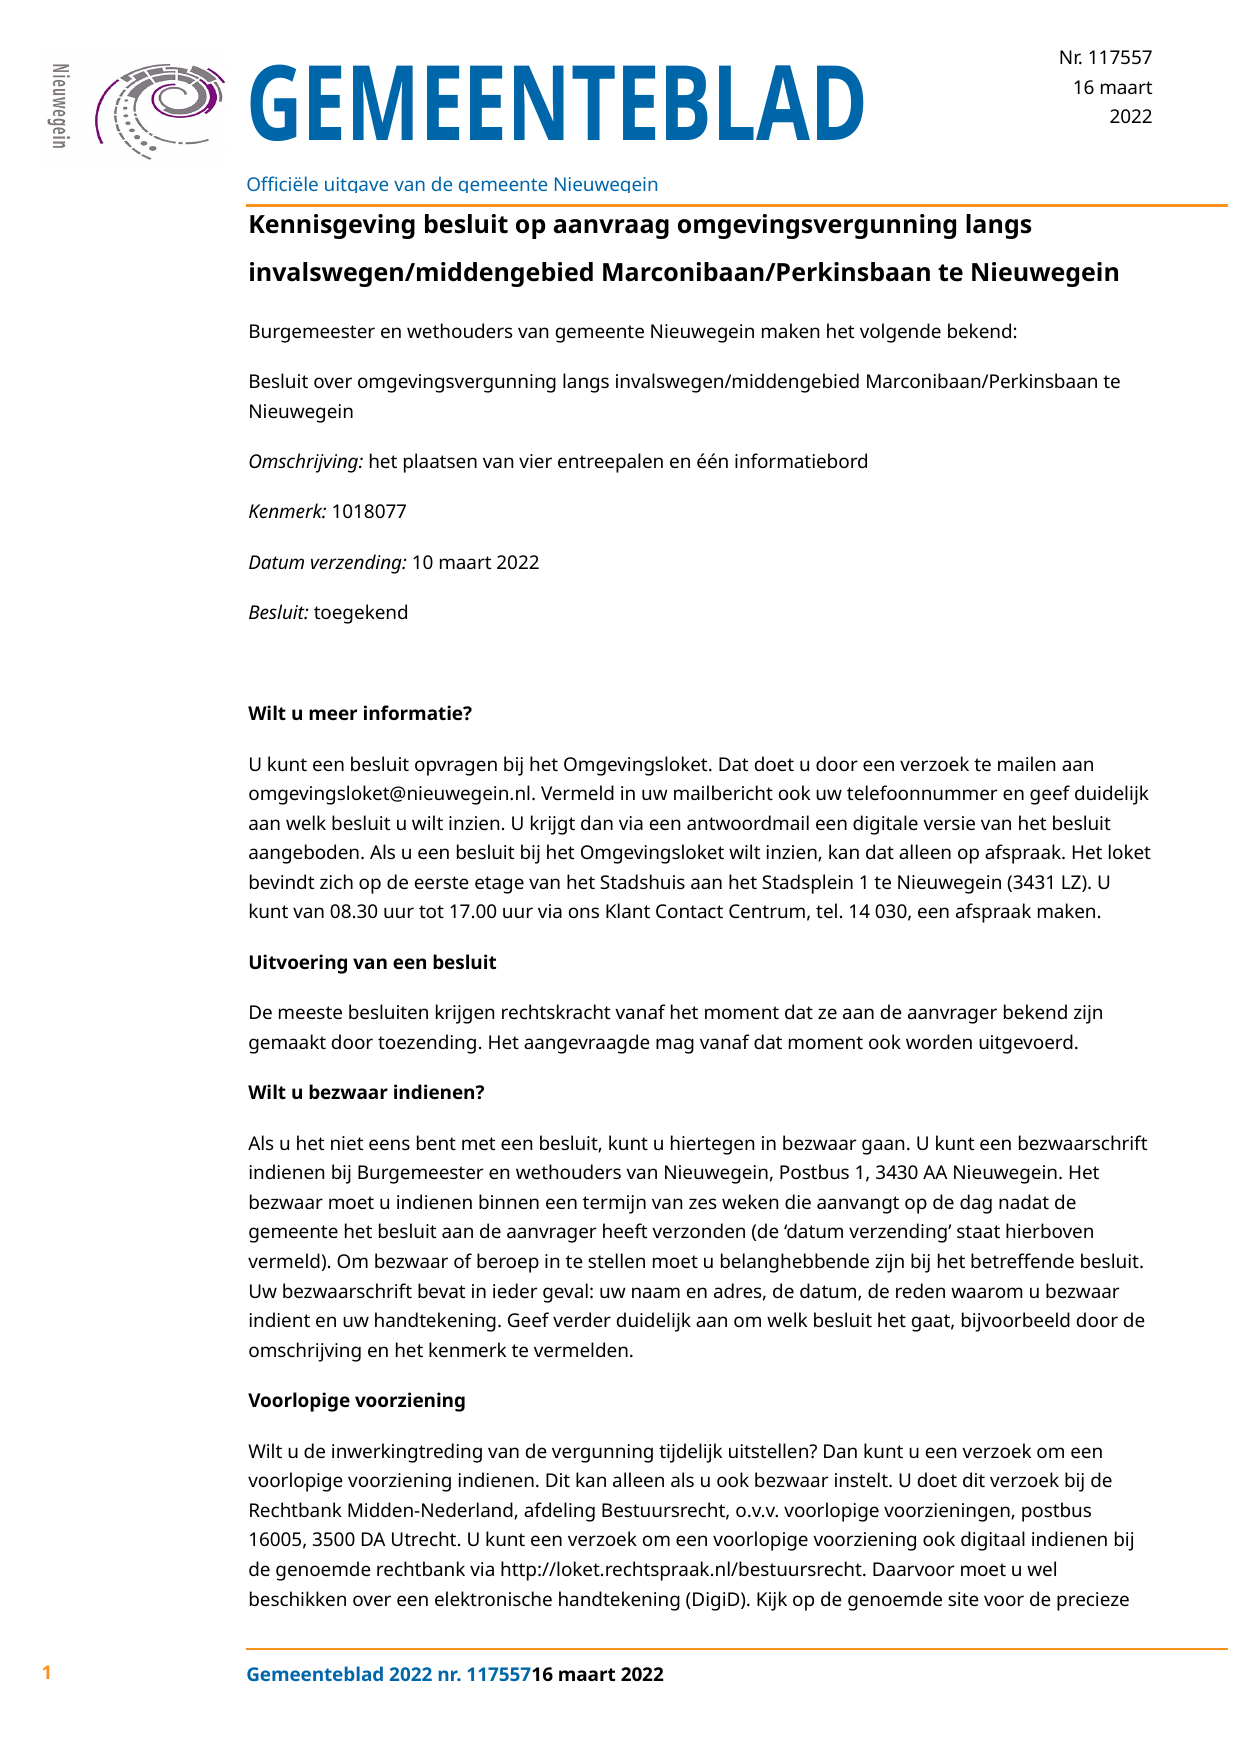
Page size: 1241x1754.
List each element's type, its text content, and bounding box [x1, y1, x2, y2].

text De meeste besluiten krijgen rechtskracht vanaf het moment dat ze aan de aanvrager bekend zijn gemaakt door toezending. Het aangevraagde mag vanaf dat moment ook worden uitgevoerd. [248, 999, 1152, 1055]
text U kunt een besluit opvragen bij het Omgevingsloket. Dat doet u door een verzoek te mailen aan omgevingsloket@nieuwegein.nl. Vermeld in uw mailbericht ook uw telefoonnummer en geef duidelijk aan welk besluit u wilt inzien. U krijgt dan via een antwoordmail een digitale versie van het besluit aangeboden. Als u een besluit bij het Omgevingsloket wilt inzien, kan dat alleen op afspraak. Het loket bevindt zich op de eerste etage van het Stadshuis aan het Stadsplein 1 te Nieuwegein (3431 LZ). U kunt van 08.30 uur tot 17.00 uur via ons Klant Contact Centrum, tel. 14 030, een afspraak maken. [248, 751, 1152, 924]
text Wilt u bezwaar indienen? [248, 1079, 1152, 1105]
text Voorlopige voorziening [248, 1387, 1152, 1413]
text Besluit over omgevingsvergunning langs invalswegen/middengebied Marconibaan/Perkinsbaan te Nieuwegein [248, 368, 1152, 424]
text Besluit: toegekend [248, 599, 1152, 625]
picture [41, 47, 231, 172]
text Burgemeester en wethouders van gemeente Nieuwegein maken het volgende bekend: [248, 318, 1152, 344]
text Uitvoering van een besluit [248, 949, 1152, 975]
text Datum verzending: 10 maart 2022 [248, 549, 1152, 575]
text Wilt u meer informatie? [248, 700, 1152, 726]
text Omschrijving: het plaatsen van vier entreepalen en één informatiebord [248, 448, 1152, 474]
text Als u het niet eens bent met een besluit, kunt u hiertegen in bezwaar gaan. U kunt een bezwaarschrift indienen bij Burgemeester en wethouders van Nieuwegein, Postbus 1, 3430 AA Nieuwegein. Het bezwaar moet u indienen binnen een termijn van zes weken die aanvangt op de dag nadat de gemeente het besluit aan de aanvrager heeft verzonden (de ‘datum verzending’ staat hierboven vermeld). Om bezwaar of beroep in te stellen moet u belanghebbende zijn bij het betreffende besluit. Uw bezwaarschrift bevat in ieder geval: uw naam en adres, de datum, de reden waarom u bezwaar indient en uw handtekening. Geef verder duidelijk aan om welk besluit het gaat, bijvoorbeeld door de omschrijving en het kenmerk te vermelden. [248, 1130, 1152, 1363]
text Kenmerk: 1018077 [248, 499, 1152, 524]
text Wilt u de inwerkingtreding van de vergunning tijdelijk uitstellen? Dan kunt u een verzoek om een voorlopige voorziening indienen. Dit kan alleen als u ook bezwaar instelt. U doet dit verzoek bij de Rechtbank Midden-Nederland, afdeling Bestuursrecht, o.v.v. voorlopige voorzieningen, postbus 16005, 3500 DA Utrecht. U kunt een verzoek om een voorlopige voorziening ook digitaal indienen bij de genoemde rechtbank via http://loket.rechtspraak.nl/bestuursrecht. Daarvoor moet u wel beschikken over een elektronische handtekening (DigiD). Kijk op de genoemde site voor de precieze [248, 1438, 1152, 1612]
text Kennisgeving besluit op aanvraag omgevingsvergunning langs invalswegen/middengebied Marconibaan/Perkinsbaan te Nieuwegein [248, 207, 1152, 288]
